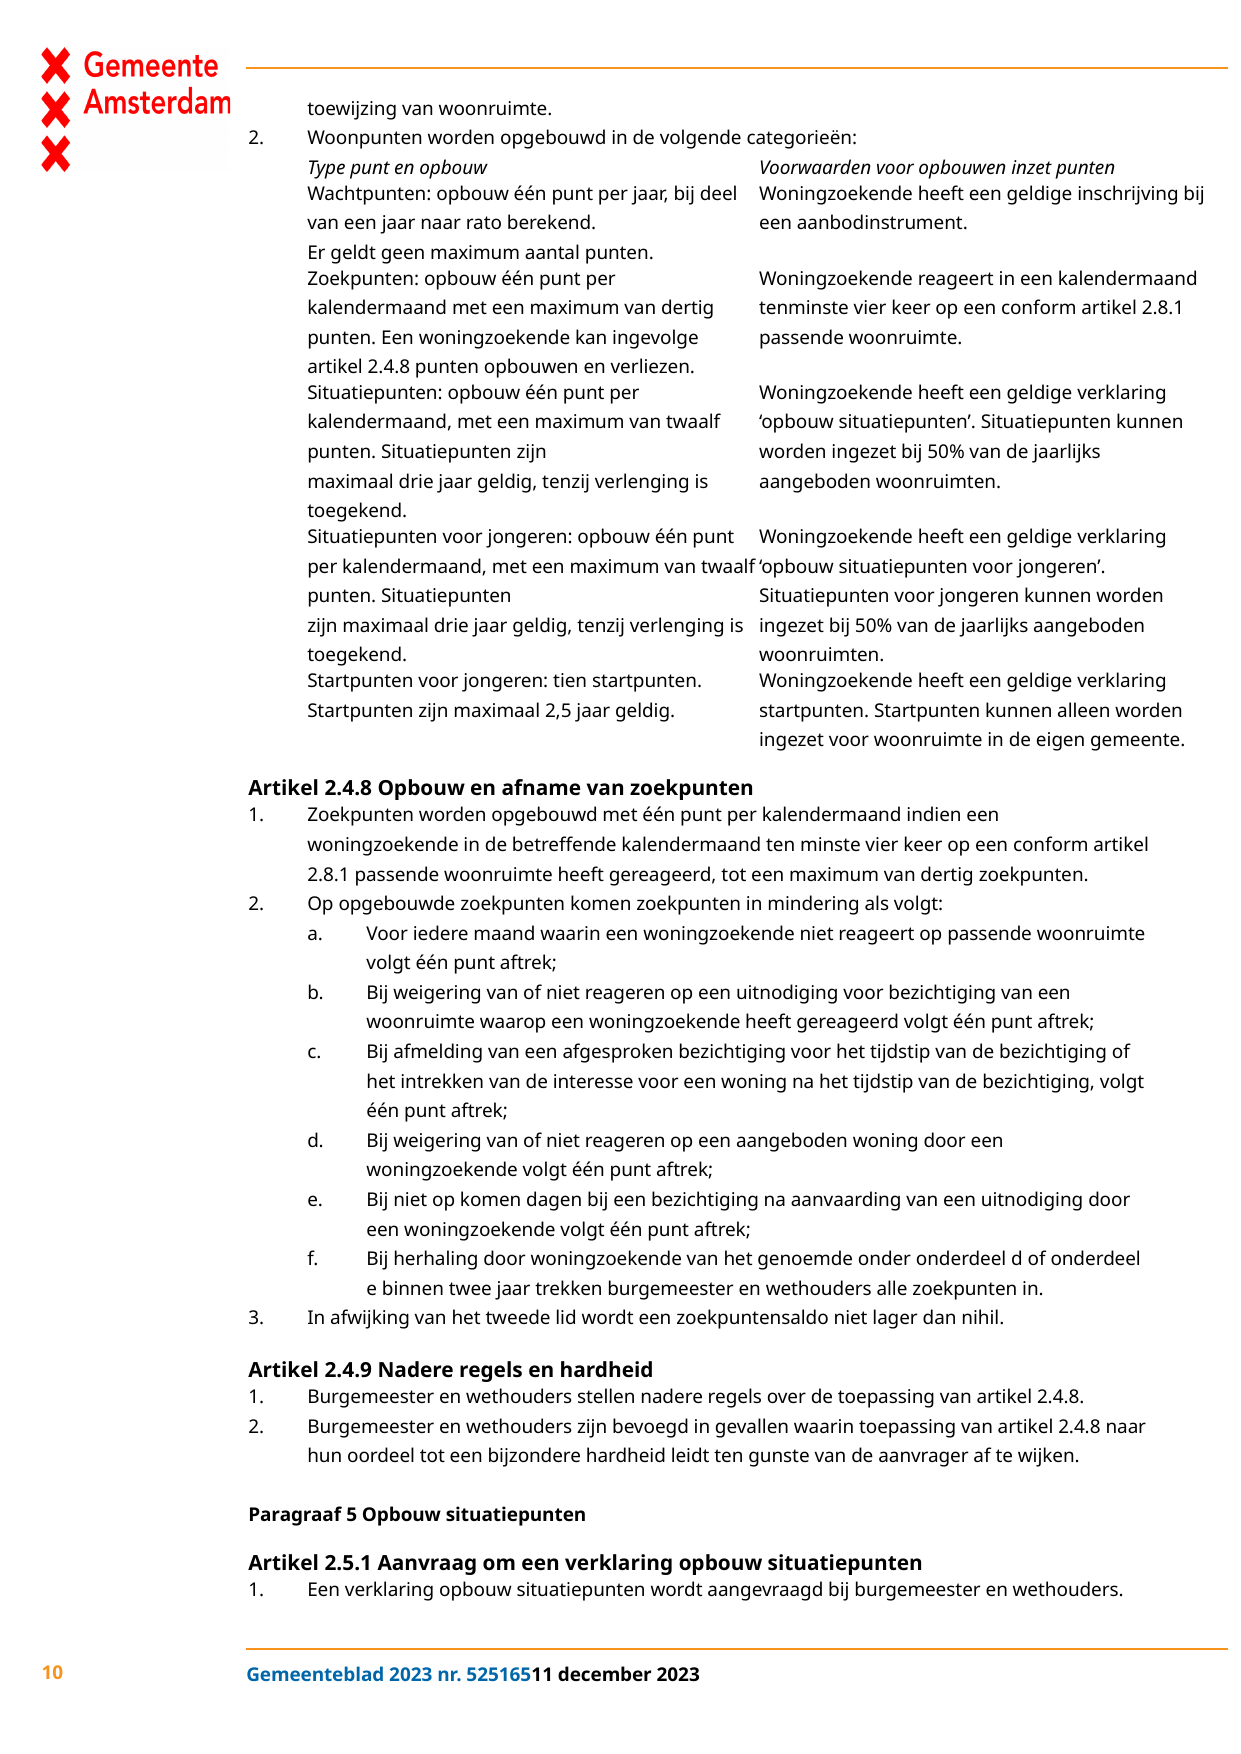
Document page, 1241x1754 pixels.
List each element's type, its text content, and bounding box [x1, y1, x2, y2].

picture [41, 47, 231, 172]
table_cell Wachtpunten: opbouw één punt per jaar, bij deel van een jaar naar rato berekend. Er geldt geen maximum aantal punten. [307, 180, 759, 265]
list In afwijking van het tweede lid wordt een zoekpuntensaldo niet lager dan nihil. [248, 1304, 1152, 1330]
table_header Voorwaarden voor opbouwen inzet punten [759, 154, 1211, 180]
list Bij herhaling door woningzoekende van het genoemde onder onderdeel d of onderdeel e binnen twee jaar trekken burgemeester en wethouders alle zoekpunten in. [307, 1245, 1152, 1301]
list Op opgebouwde zoekpunten komen zoekpunten in mindering als volgt: [248, 890, 1152, 916]
list Woonpunten worden opgebouwd in de volgende categorieën: [248, 124, 1152, 150]
list Voor iedere maand waarin een woningzoekende niet reageert op passende woonruimte volgt één punt aftrek; [307, 920, 1152, 975]
table_cell Woningzoekende heeft een geldige verklaring startpunten. Startpunten kunnen alleen worden ingezet voor woonruimte in de eigen gemeente. [759, 667, 1211, 752]
list Bij afmelding van een afgesproken bezichtiging voor het tijdstip van de bezichtiging of het intrekken van de interesse voor een woning na het tijdstip van de bezichtiging, volgt één punt aftrek; [307, 1038, 1152, 1123]
table_cell Situatiepunten: opbouw één punt per kalendermaand, met een maximum van twaalf punten. Situatiepunten zijn maximaal drie jaar geldig, tenzij verlenging is toegekend. [307, 379, 759, 523]
list Burgemeester en wethouders zijn bevoegd in gevallen waarin toepassing van artikel 2.4.8 naar hun oordeel tot een bijzondere hardheid leidt ten gunste van de aanvrager af te wijken. [248, 1413, 1152, 1468]
list Zoekpunten worden opgebouwd met één punt per kalendermaand indien een woningzoekende in de betreffende kalendermaand ten minste vier keer op een conform artikel 2.8.1 passende woonruimte heeft gereageerd, tot een maximum van dertig zoekpunten. [248, 802, 1152, 886]
list toewijzing van woonruimte. [248, 95, 1152, 121]
table_cell Woningzoekende heeft een geldige inschrijving bij een aanbodinstrument. [759, 180, 1211, 265]
text Artikel 2.5.1 Aanvraag om een verklaring opbouw situatiepunten [248, 1548, 1152, 1577]
text Artikel 2.4.8 Opbouw en afname van zoekpunten [248, 773, 1152, 802]
list Bij niet op komen dagen bij een bezichtiging na aanvaarding van een uitnodiging door een woningzoekende volgt één punt aftrek; [307, 1186, 1152, 1241]
table_header Type punt en opbouw [307, 154, 759, 180]
list Burgemeester en wethouders stellen nadere regels over de toepassing van artikel 2.4.8. [248, 1383, 1152, 1409]
list Een verklaring opbouw situatiepunten wordt aangevraagd bij burgemeester en wethouders. [248, 1577, 1152, 1602]
text Artikel 2.4.9 Nadere regels en hardheid [248, 1355, 1152, 1383]
table_cell Situatiepunten voor jongeren: opbouw één punt per kalendermaand, met een maximum van twaalf punten. Situatiepunten zijn maximaal drie jaar geldig, tenzij verlenging is toegekend. [307, 523, 759, 667]
table_cell Woningzoekende heeft een geldige verklaring ‘opbouw situatiepunten voor jongeren’. Situatiepunten voor jongeren kunnen worden ingezet bij 50% van de jaarlijks aangeboden woonruimten. [759, 523, 1211, 667]
table_cell Zoekpunten: opbouw één punt per kalendermaand met een maximum van dertig punten. Een woningzoekende kan ingevolge artikel 2.4.8 punten opbouwen en verliezen. [307, 265, 759, 379]
table_cell Woningzoekende heeft een geldige verklaring ‘opbouw situatiepunten’. Situatiepunten kunnen worden ingezet bij 50% van de jaarlijks aangeboden woonruimten. [759, 379, 1211, 523]
table_cell Woningzoekende reageert in een kalendermaand tenminste vier keer op een conform artikel 2.8.1 passende woonruimte. [759, 265, 1211, 379]
list Bij weigering van of niet reageren op een uitnodiging voor bezichtiging van een woonruimte waarop een woningzoekende heeft gereageerd volgt één punt aftrek; [307, 979, 1152, 1034]
list Bij weigering van of niet reageren op een aangeboden woning door een woningzoekende volgt één punt aftrek; [307, 1127, 1152, 1182]
table_cell Startpunten voor jongeren: tien startpunten. Startpunten zijn maximaal 2,5 jaar geldig. [307, 667, 759, 752]
text Paragraaf 5 Opbouw situatiepunten [248, 1502, 1152, 1527]
